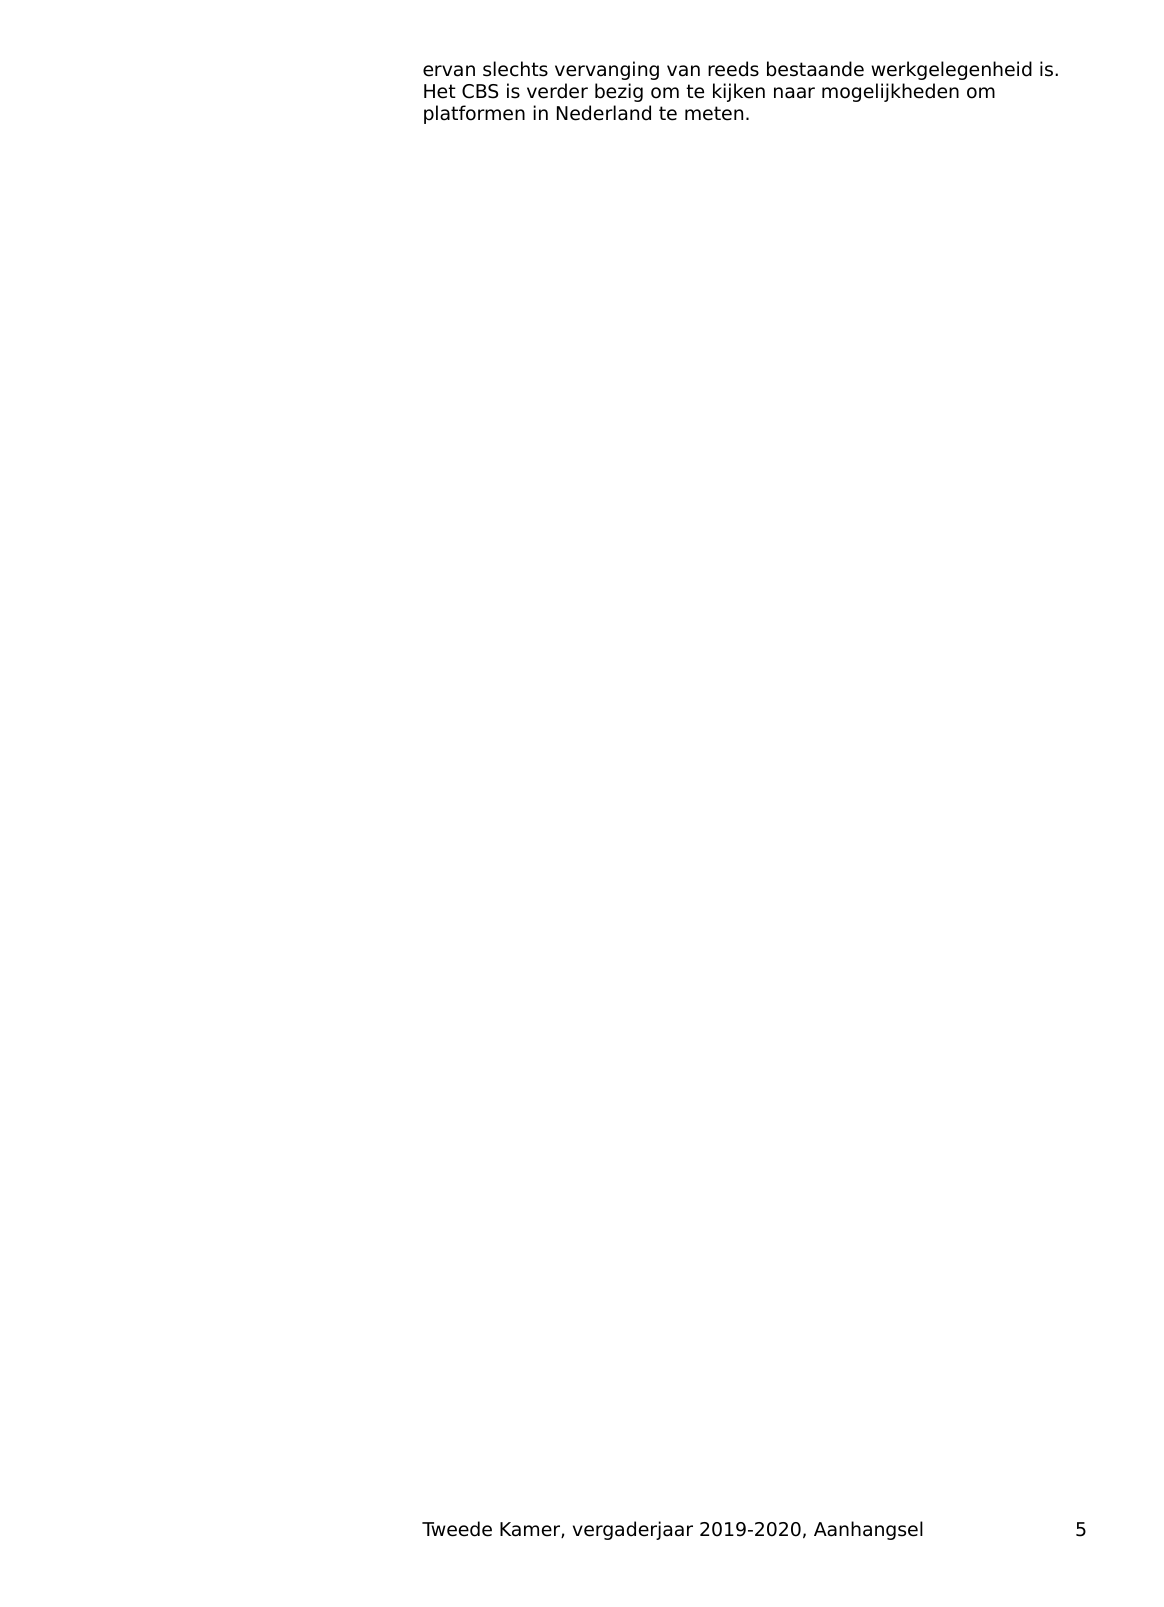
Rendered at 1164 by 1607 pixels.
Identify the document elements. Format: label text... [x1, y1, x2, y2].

text ervan slechts vervanging van reeds bestaande werkgelegenheid is. Het CBS is verder bezig om te kijken naar mogelijkheden om platformen in Nederland te meten. [422, 59, 1087, 125]
